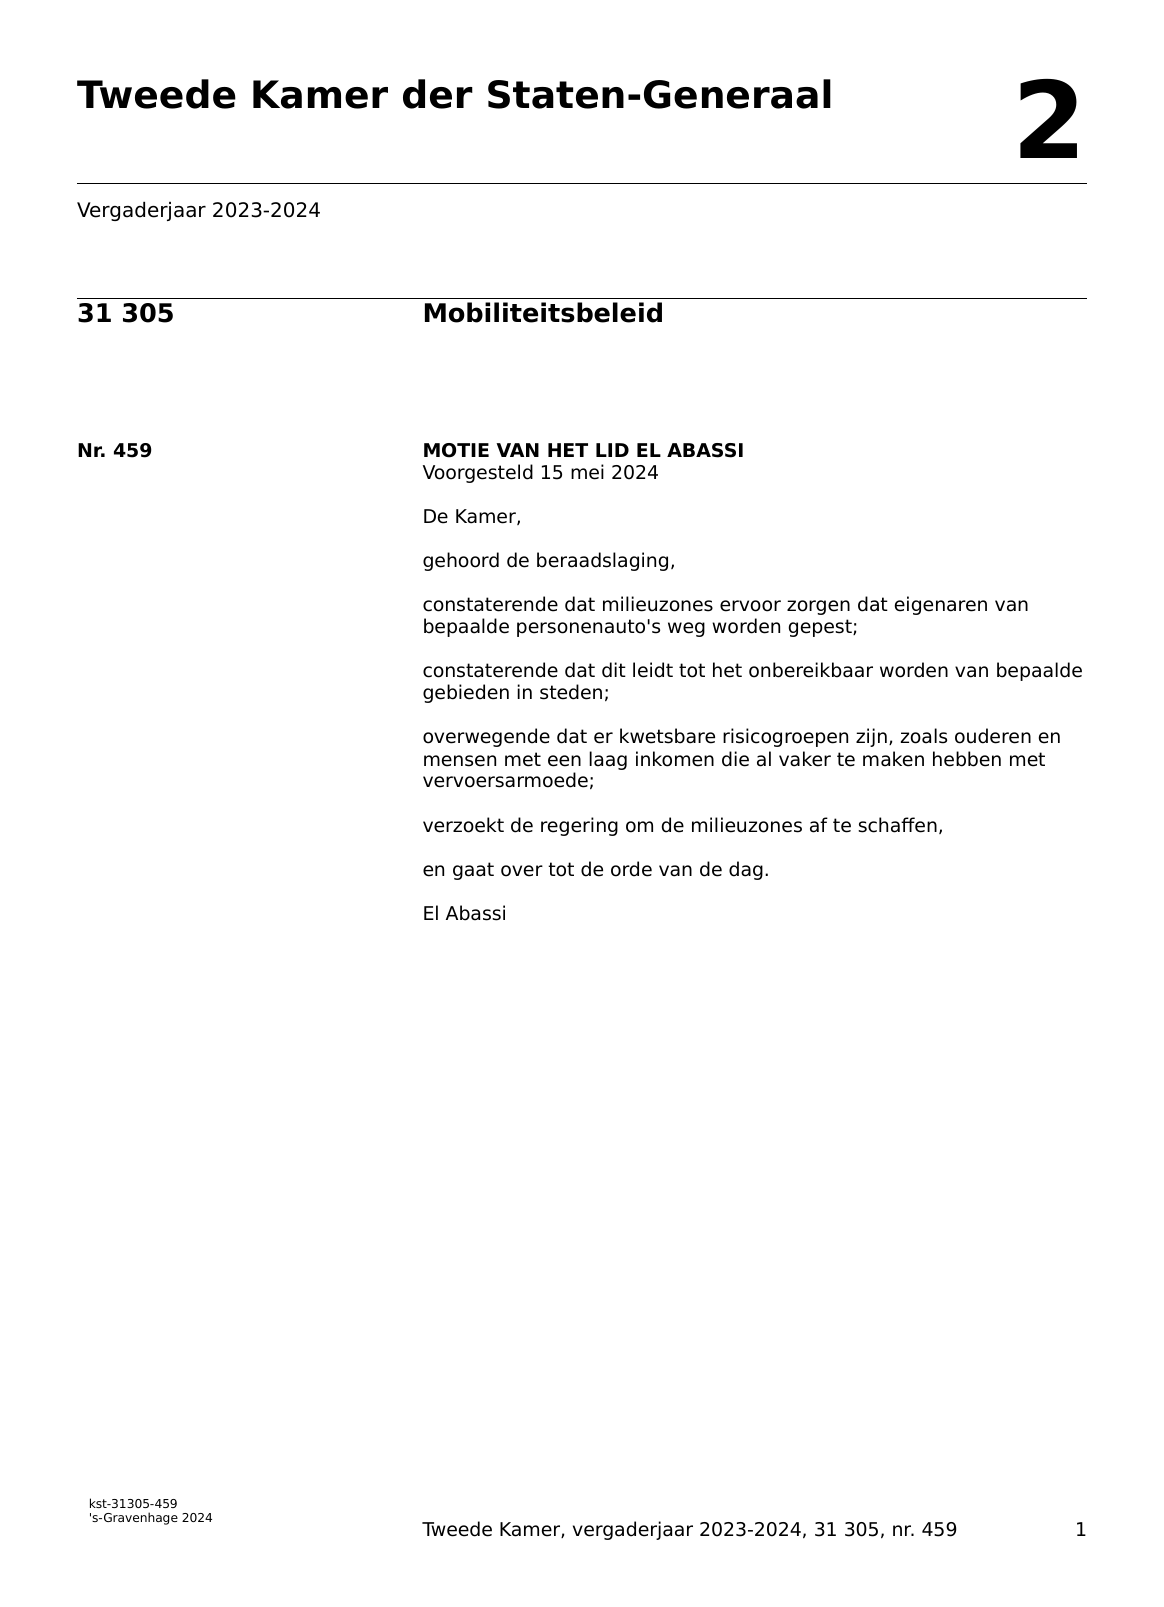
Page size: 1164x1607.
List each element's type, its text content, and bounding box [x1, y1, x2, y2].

table_header 2 [886, 59, 1087, 183]
text constaterende dat milieuzones ervoor zorgen dat eigenaren van bepaalde personenauto's weg worden gepest; [422, 594, 1087, 638]
text overwegende dat er kwetsbare risicogroepen zijn, zoals ouderen en mensen met een laag inkomen die al vaker te maken hebben met vervoersarmoede; [422, 726, 1087, 792]
text verzoekt de regering om de milieuzones af te schaffen, [422, 814, 1087, 837]
text constaterende dat dit leidt tot het onbereikbaar worden van bepaalde gebieden in steden; [422, 660, 1087, 704]
text De Kamer, [422, 506, 1087, 528]
text Voorgesteld 15 mei 2024 [422, 462, 1087, 484]
text en gaat over tot de orde van de dag. [422, 859, 1087, 881]
text 's-Gravenhage 2024 [88, 1511, 323, 1525]
subtitle 31 305 Mobiliteitsbeleid [77, 299, 1087, 329]
text kst-31305-459 [88, 1497, 323, 1511]
subtitle Nr. 459 MOTIE VAN HET LID EL ABASSI [77, 440, 1087, 462]
text El Abassi [422, 903, 1087, 925]
table_cell Vergaderjaar 2023-2024 [77, 184, 1087, 298]
table_header Tweede Kamer der Staten-Generaal [77, 59, 886, 183]
text gehoord de beraadslaging, [422, 550, 1087, 572]
